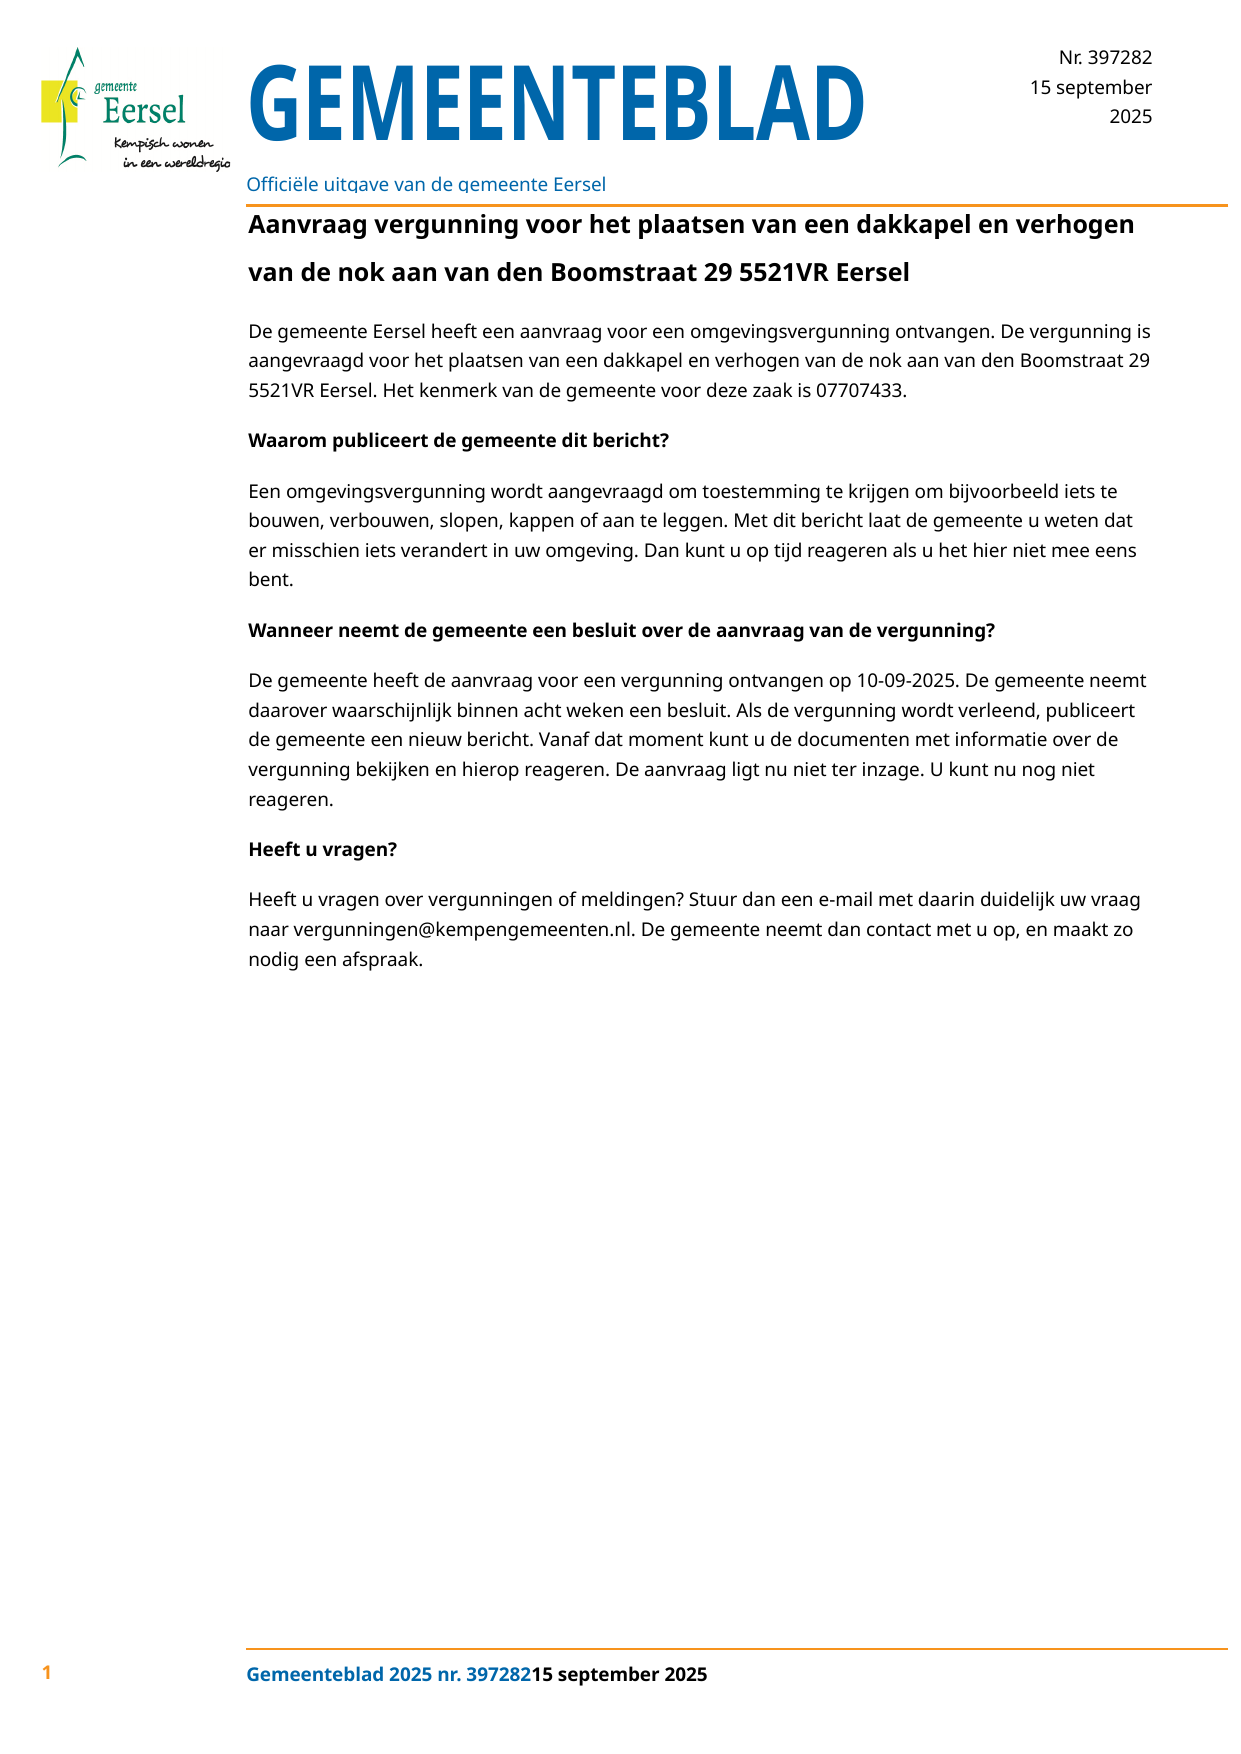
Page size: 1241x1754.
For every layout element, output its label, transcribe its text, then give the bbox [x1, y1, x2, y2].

text Heeft u vragen over vergunningen of meldingen? Stuur dan een e-mail met daarin duidelijk uw vraag naar vergunningen@kempengemeenten.nl. De gemeente neemt dan contact met u op, en maakt zo nodig een afspraak. [248, 887, 1152, 972]
text Waarom publiceert de gemeente dit bericht? [248, 427, 1152, 453]
text Wanneer neemt de gemeente een besluit over de aanvraag van de vergunning? [248, 617, 1152, 643]
text Aanvraag vergunning voor het plaatsen van een dakkapel en verhogen van de nok aan van den Boomstraat 29 5521VR Eersel [248, 207, 1152, 288]
picture [41, 47, 231, 172]
text Heeft u vragen? [248, 836, 1152, 862]
text De gemeente Eersel heeft een aanvraag voor een omgevingsvergunning ontvangen. De vergunning is aangevraagd voor het plaatsen van een dakkapel en verhogen van de nok aan van den Boomstraat 29 5521VR Eersel. Het kenmerk van de gemeente voor deze zaak is 07707433. [248, 318, 1152, 403]
text De gemeente heeft de aanvraag voor een vergunning ontvangen op 10-09-2025. De gemeente neemt daarover waarschijnlijk binnen acht weken een besluit. Als de vergunning wordt verleend, publiceert de gemeente een nieuw bericht. Vanaf dat moment kunt u de documenten met informatie over de vergunning bekijken en hierop reageren. De aanvraag ligt nu niet ter inzage. U kunt nu nog niet reageren. [248, 667, 1152, 812]
text Een omgevingsvergunning wordt aangevraagd om toestemming te krijgen om bijvoorbeeld iets te bouwen, verbouwen, slopen, kappen of aan te leggen. Met dit bericht laat de gemeente u weten dat er misschien iets verandert in uw omgeving. Dan kunt u op tijd reageren als u het hier niet mee eens bent. [248, 478, 1152, 592]
